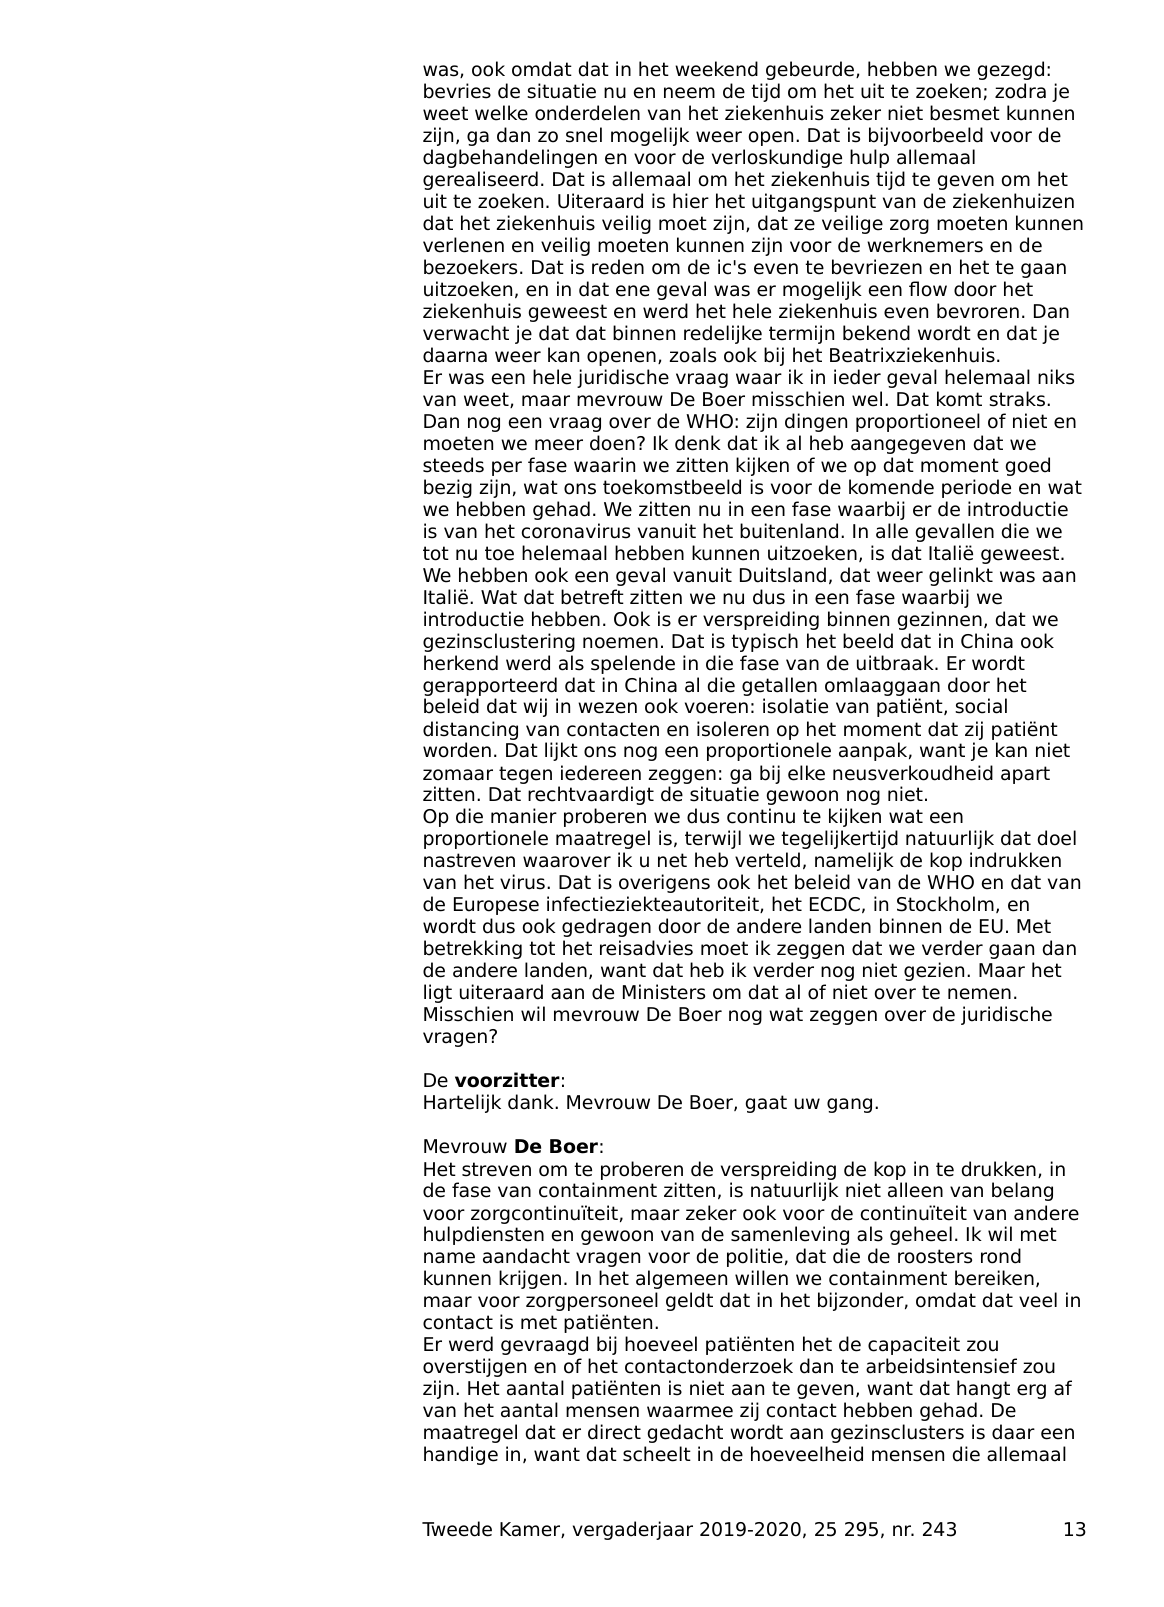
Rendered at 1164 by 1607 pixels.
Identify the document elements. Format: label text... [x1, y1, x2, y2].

text De voorzitter: [422, 1070, 1087, 1092]
text Mevrouw De Boer: [422, 1136, 1087, 1158]
text Het streven om te proberen de verspreiding de kop in te drukken, in de fase van containment zitten, is natuurlijk niet alleen van belang voor zorgcontinuïteit, maar zeker ook voor de continuïteit van andere hulpdiensten en gewoon van de samenleving als geheel. Ik wil met name aandacht vragen voor de politie, dat die de roosters rond kunnen krijgen. In het algemeen willen we containment bereiken, maar voor zorgpersoneel geldt dat in het bijzonder, omdat dat veel in contact is met patiënten. [422, 1158, 1087, 1334]
text Er werd gevraagd bij hoeveel patiënten het de capaciteit zou overstijgen en of het contactonderzoek dan te arbeidsintensief zou zijn. Het aantal patiënten is niet aan te geven, want dat hangt erg af van het aantal mensen waarmee zij contact hebben gehad. De maatregel dat er direct gedacht wordt aan gezinsclusters is daar een handige in, want dat scheelt in de hoeveelheid mensen die allemaal [422, 1334, 1087, 1466]
text was, ook omdat dat in het weekend gebeurde, hebben we gezegd: bevries de situatie nu en neem de tijd om het uit te zoeken; zodra je weet welke onderdelen van het ziekenhuis zeker niet besmet kunnen zijn, ga dan zo snel mogelijk weer open. Dat is bijvoorbeeld voor de dagbehandelingen en voor de verloskundige hulp allemaal gerealiseerd. Dat is allemaal om het ziekenhuis tijd te geven om het uit te zoeken. Uiteraard is hier het uitgangspunt van de ziekenhuizen dat het ziekenhuis veilig moet zijn, dat ze veilige zorg moeten kunnen verlenen en veilig moeten kunnen zijn voor de werknemers en de bezoekers. Dat is reden om de ic's even te bevriezen en het te gaan uitzoeken, en in dat ene geval was er mogelijk een flow door het ziekenhuis geweest en werd het hele ziekenhuis even bevroren. Dan verwacht je dat dat binnen redelijke termijn bekend wordt en dat je daarna weer kan openen, zoals ook bij het Beatrixziekenhuis. [422, 59, 1087, 367]
text Misschien wil mevrouw De Boer nog wat zeggen over de juridische vragen? [422, 1004, 1087, 1048]
text Dan nog een vraag over de WHO: zijn dingen proportioneel of niet en moeten we meer doen? Ik denk dat ik al heb aangegeven dat we steeds per fase waarin we zitten kijken of we op dat moment goed bezig zijn, wat ons toekomstbeeld is voor de komende periode en wat we hebben gehad. We zitten nu in een fase waarbij er de introductie is van het coronavirus vanuit het buitenland. In alle gevallen die we tot nu toe helemaal hebben kunnen uitzoeken, is dat Italië geweest. We hebben ook een geval vanuit Duitsland, dat weer gelinkt was aan Italië. Wat dat betreft zitten we nu dus in een fase waarbij we introductie hebben. Ook is er verspreiding binnen gezinnen, dat we gezinsclustering noemen. Dat is typisch het beeld dat in China ook herkend werd als spelende in die fase van de uitbraak. Er wordt gerapporteerd dat in China al die getallen omlaaggaan door het beleid dat wij in wezen ook voeren: isolatie van patiënt, social distancing van contacten en isoleren op het moment dat zij patiënt worden. Dat lijkt ons nog een proportionele aanpak, want je kan niet zomaar tegen iedereen zeggen: ga bij elke neusverkoudheid apart zitten. Dat rechtvaardigt de situatie gewoon nog niet. [422, 411, 1087, 806]
text Er was een hele juridische vraag waar ik in ieder geval helemaal niks van weet, maar mevrouw De Boer misschien wel. Dat komt straks. [422, 367, 1087, 411]
text Op die manier proberen we dus continu te kijken wat een proportionele maatregel is, terwijl we tegelijkertijd natuurlijk dat doel nastreven waarover ik u net heb verteld, namelijk de kop indrukken van het virus. Dat is overigens ook het beleid van de WHO en dat van de Europese infectieziekteautoriteit, het ECDC, in Stockholm, en wordt dus ook gedragen door de andere landen binnen de EU. Met betrekking tot het reisadvies moet ik zeggen dat we verder gaan dan de andere landen, want dat heb ik verder nog niet gezien. Maar het ligt uiteraard aan de Ministers om dat al of niet over te nemen. [422, 806, 1087, 1004]
text Hartelijk dank. Mevrouw De Boer, gaat uw gang. [422, 1092, 1087, 1114]
